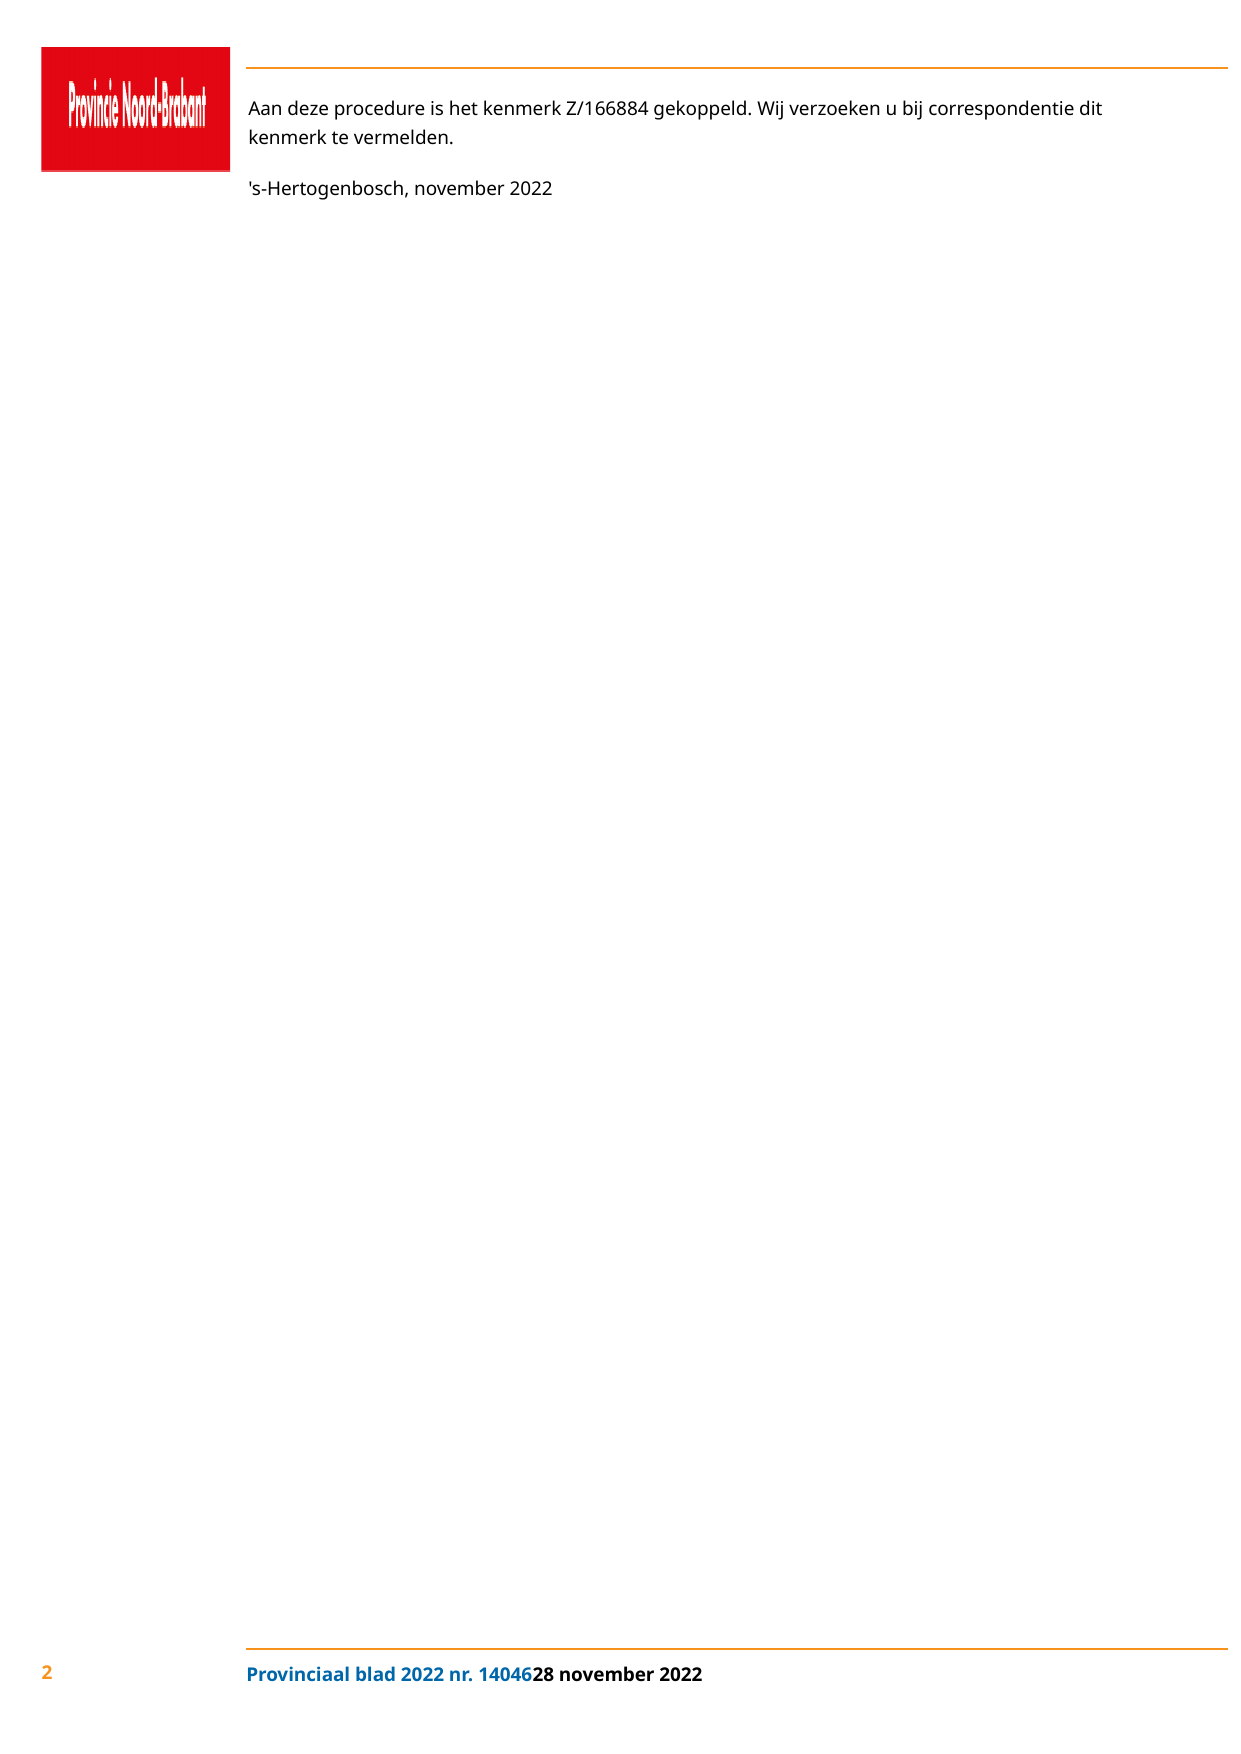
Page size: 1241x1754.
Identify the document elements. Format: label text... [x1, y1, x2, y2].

text Aan deze procedure is het kenmerk Z/166884 gekoppeld. Wij verzoeken u bij correspondentie dit kenmerk te vermelden. [248, 95, 1152, 150]
picture [41, 47, 231, 172]
text 's-Hertogenbosch, november 2022 [248, 175, 1152, 201]
